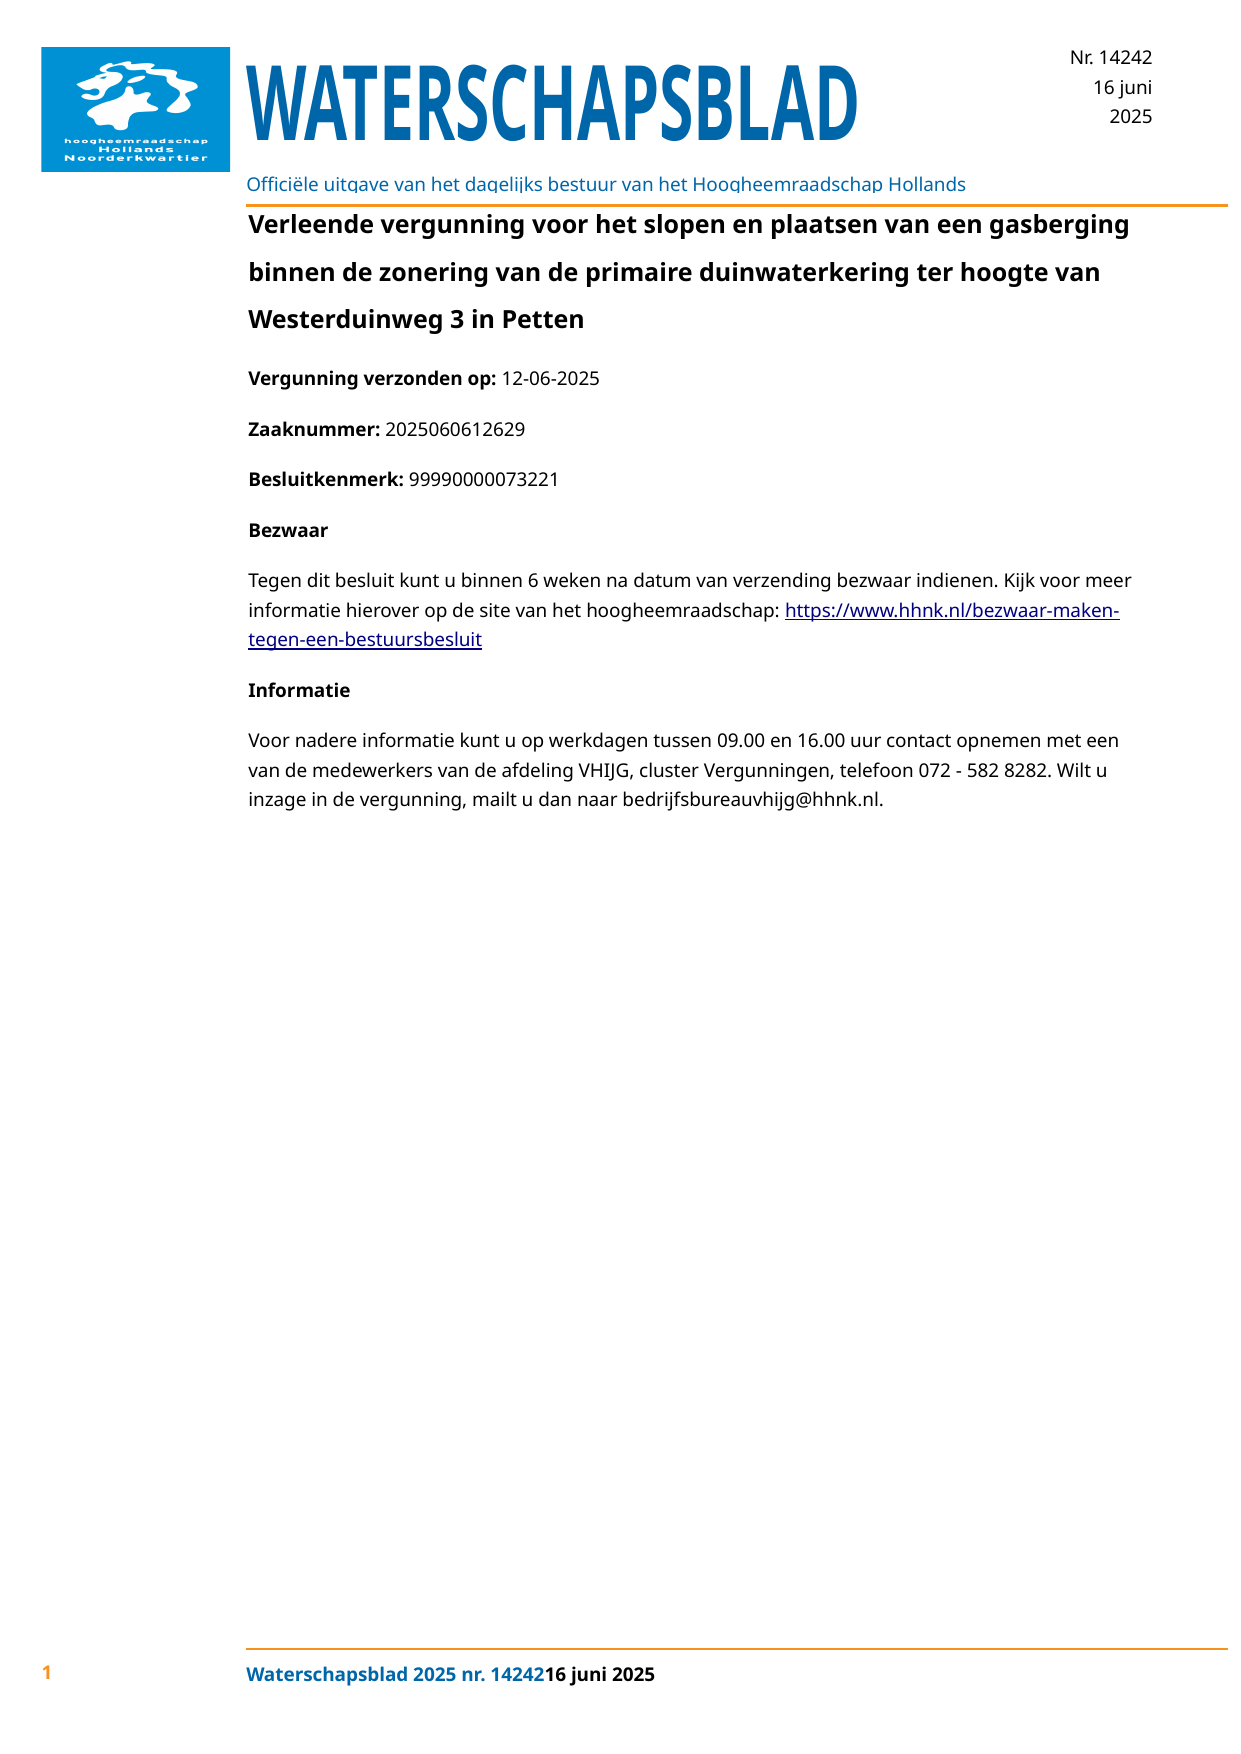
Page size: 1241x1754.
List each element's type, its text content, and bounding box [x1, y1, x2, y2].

text Vergunning verzonden op: 12-06-2025 [248, 366, 1152, 391]
text Bezwaar [248, 517, 1152, 542]
picture [118, 62, 197, 112]
picture [129, 76, 144, 82]
text Verleende vergunning voor het slopen en plaatsen van een gasberging binnen de zonering van de primaire duinwaterkering ter hoogte van Westerduinweg 3 in Petten [248, 207, 1152, 336]
text Zaaknummer: 2025060612629 [248, 416, 1152, 442]
text Informatie [248, 677, 1152, 702]
text Tegen dit besluit kunt u binnen 6 weken na datum van verzending bezwaar indienen. Kijk voor meer informatie hierover op de site van het hoogheemraadschap: https://www.hhnk.nl/bezwaar-maken-tegen-een-bestuursbesluit [248, 567, 1152, 652]
picture [78, 64, 122, 99]
picture [88, 87, 157, 130]
text Besluitkenmerk: 99990000073221 [248, 466, 1152, 492]
text Voor nadere informatie kunt u op werkdagen tussen 09.00 en 16.00 uur contact opnemen met een van de medewerkers van de afdeling VHIJG, cluster Vergunningen, telefoon 072 - 582 8282. Wilt u inzage in de vergunning, mailt u dan naar bedrijfsbureauvhijg@hhnk.nl. [248, 727, 1152, 812]
